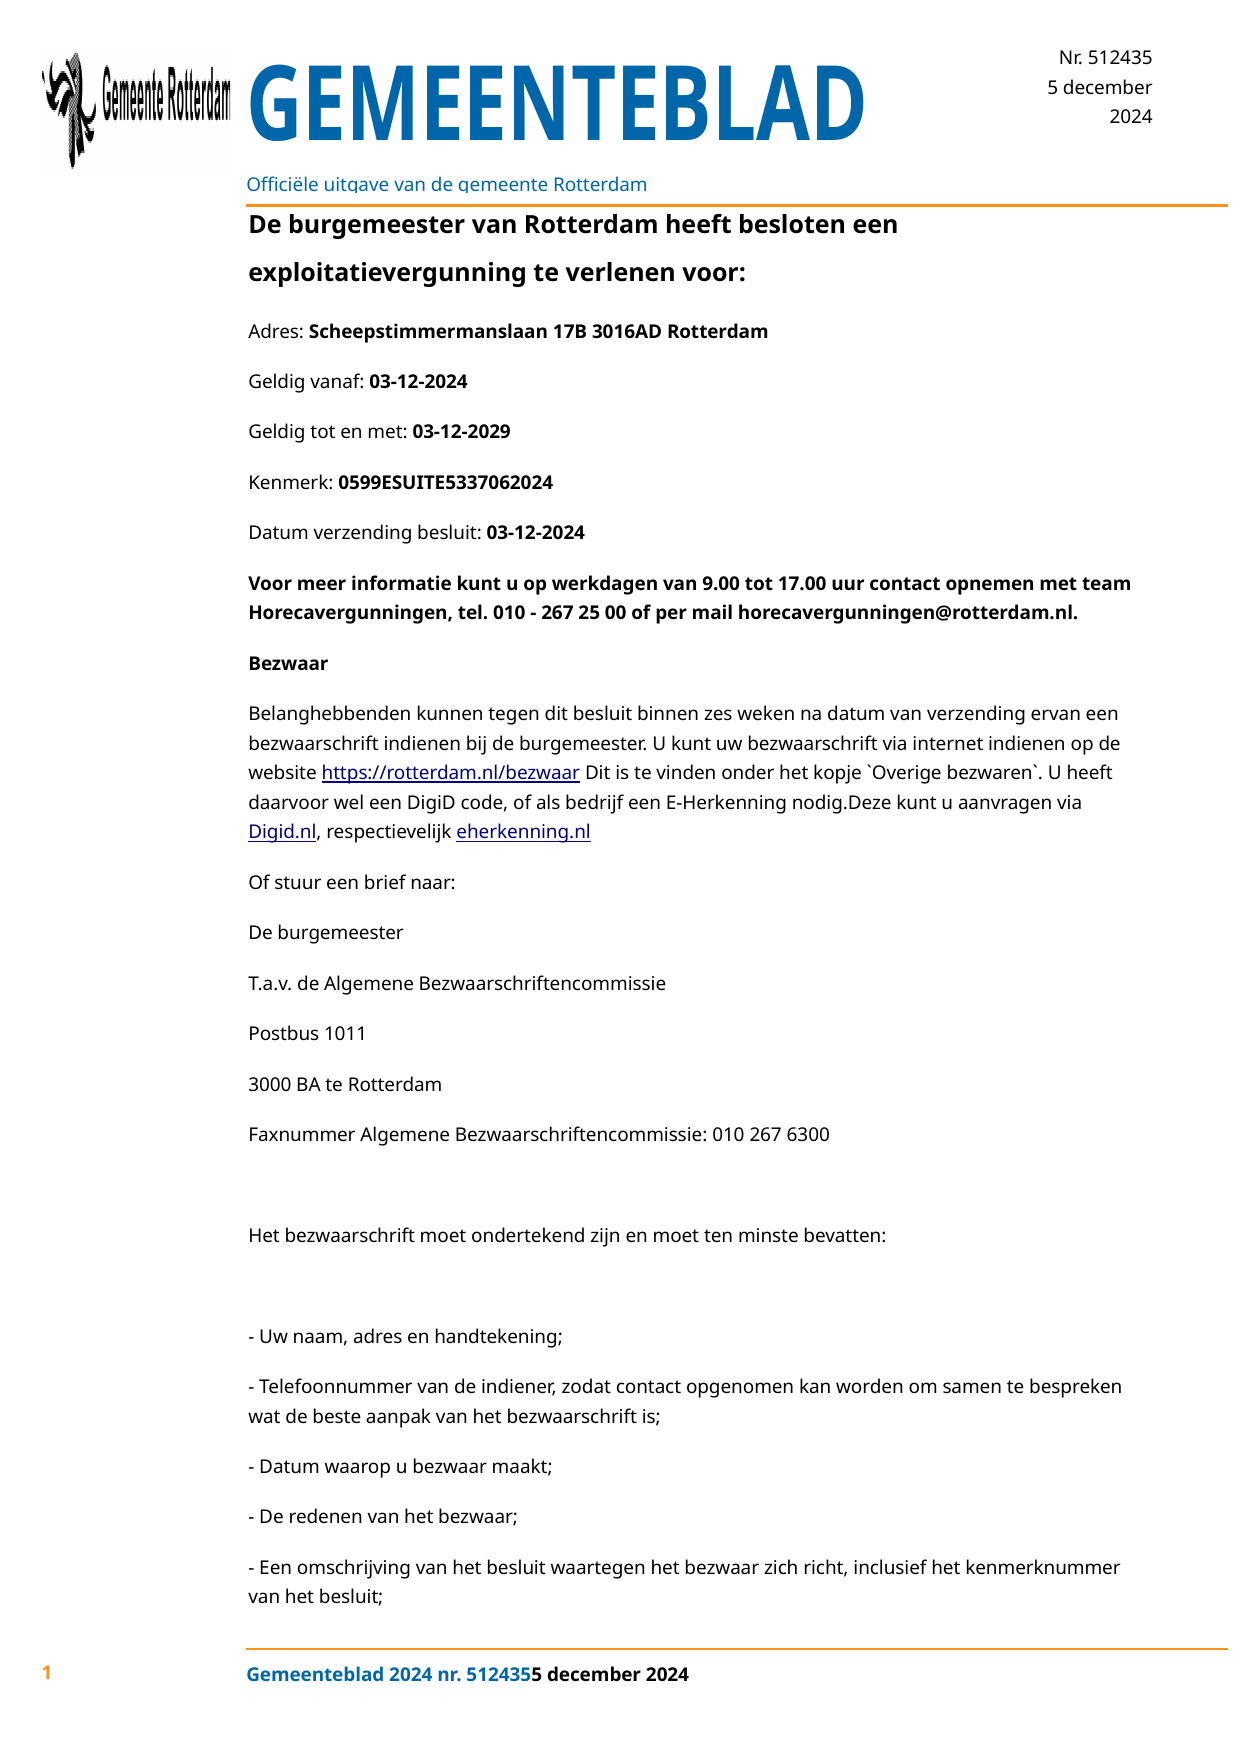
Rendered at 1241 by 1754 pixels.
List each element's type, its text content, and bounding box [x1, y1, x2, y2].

text - Datum waarop u bezwaar maakt; [248, 1453, 1152, 1479]
text - Telefoonnummer van de indiener, zodat contact opgenomen kan worden om samen te bespreken wat de beste aanpak van het bezwaarschrift is; [248, 1373, 1152, 1429]
text Geldig tot en met: 03-12-2029 [248, 419, 1152, 444]
text Het bezwaarschrift moet ondertekend zijn en moet ten minste bevatten: [248, 1222, 1152, 1248]
text - De redenen van het bezwaar; [248, 1504, 1152, 1529]
text 3000 BA te Rotterdam [248, 1071, 1152, 1097]
text Faxnummer Algemene Bezwaarschriftencommissie: 010 267 6300 [248, 1121, 1152, 1147]
text Postbus 1011 [248, 1020, 1152, 1046]
text Kenmerk: 0599ESUITE5337062024 [248, 469, 1152, 495]
text Voor meer informatie kunt u op werkdagen van 9.00 tot 17.00 uur contact opnemen met team Horecavergunningen, tel. 010 - 267 25 00 of per mail horecavergunningen@rotterdam.nl. [248, 570, 1152, 625]
text Geldig vanaf: 03-12-2024 [248, 368, 1152, 394]
text T.a.v. de Algemene Bezwaarschriftencommissie [248, 970, 1152, 996]
text Of stuur een brief naar: [248, 869, 1152, 895]
text - Een omschrijving van het besluit waartegen het bezwaar zich richt, inclusief het kenmerknummer van het besluit; [248, 1554, 1152, 1609]
text Adres: Scheepstimmermanslaan 17B 3016AD Rotterdam [248, 318, 1152, 344]
text - Uw naam, adres en handtekening; [248, 1323, 1152, 1349]
text Datum verzending besluit: 03-12-2024 [248, 519, 1152, 545]
text Belanghebbenden kunnen tegen dit besluit binnen zes weken na datum van verzending ervan een bezwaarschrift indienen bij de burgemeester. U kunt uw bezwaarschrift via internet indienen op de website https://rotterdam.nl/bezwaar Dit is te vinden onder het kopje `Overige bezwaren`. U heeft daarvoor wel een DigiD code, of als bedrijf een E-Herkenning nodig.Deze kunt u aanvragen via Digid.nl, respectievelijk eherkenning.nl [248, 700, 1152, 844]
picture [41, 47, 231, 172]
text De burgemeester [248, 919, 1152, 945]
text De burgemeester van Rotterdam heeft besloten een exploitatievergunning te verlenen voor: [248, 207, 1152, 288]
text Bezwaar [248, 650, 1152, 676]
